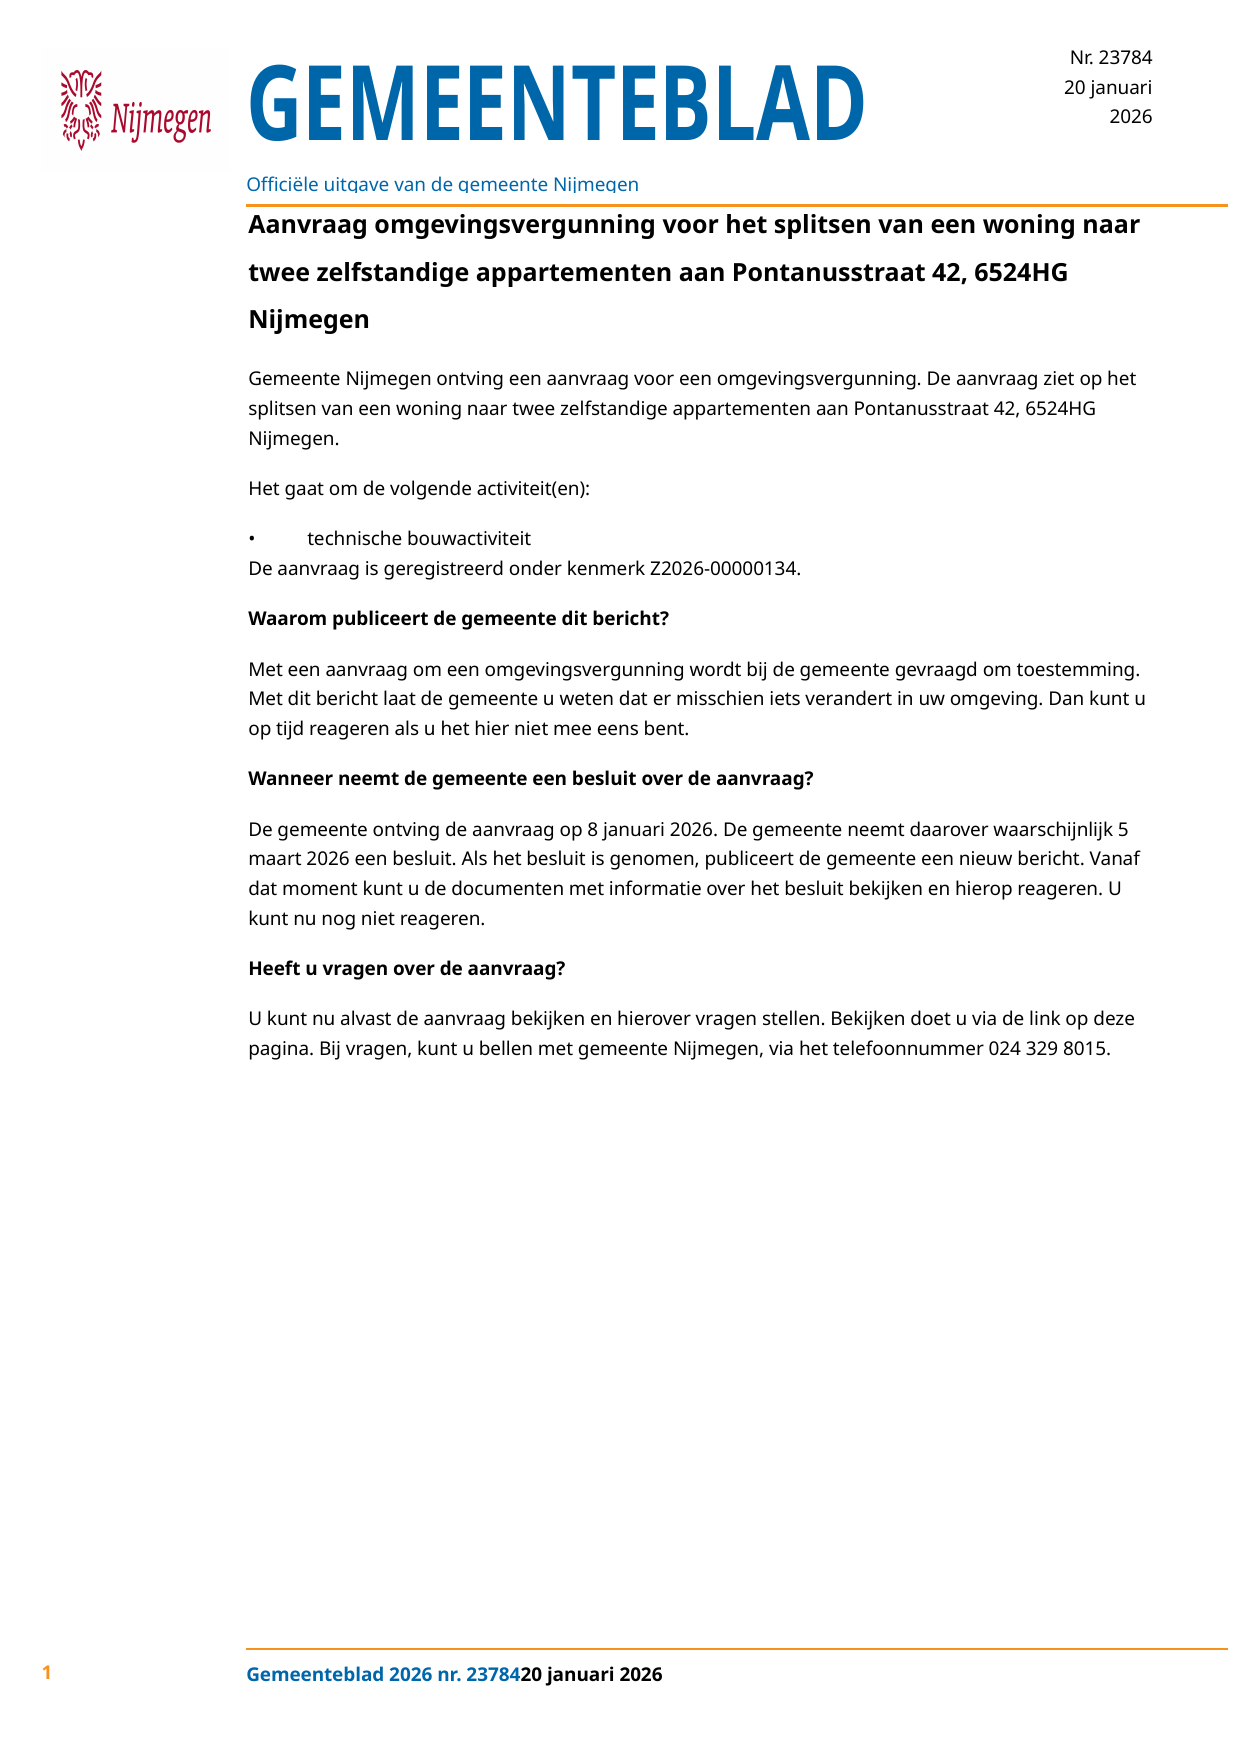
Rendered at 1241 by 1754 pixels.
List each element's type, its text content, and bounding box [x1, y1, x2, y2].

picture [41, 47, 231, 172]
text Het gaat om de volgende activiteit(en): [248, 475, 1152, 501]
text Waarom publiceert de gemeente dit bericht? [248, 606, 1152, 631]
list technische bouwactiviteit [248, 526, 1152, 551]
text De aanvraag is geregistreerd onder kenmerk Z2026-00000134. [248, 555, 1152, 581]
text U kunt nu alvast de aanvraag bekijken en hierover vragen stellen. Bekijken doet u via de link op deze pagina. Bij vragen, kunt u bellen met gemeente Nijmegen, via het telefoonnummer 024 329 8015. [248, 1006, 1152, 1061]
text Wanneer neemt de gemeente een besluit over de aanvraag? [248, 766, 1152, 791]
text De gemeente ontving de aanvraag op 8 januari 2026. De gemeente neemt daarover waarschijnlijk 5 maart 2026 een besluit. Als het besluit is genomen, publiceert de gemeente een nieuw bericht. Vanaf dat moment kunt u de documenten met informatie over het besluit bekijken en hierop reageren. U kunt nu nog niet reageren. [248, 816, 1152, 930]
text Met een aanvraag om een omgevingsvergunning wordt bij de gemeente gevraagd om toestemming. Met dit bericht laat de gemeente u weten dat er misschien iets verandert in uw omgeving. Dan kunt u op tijd reageren als u het hier niet mee eens bent. [248, 656, 1152, 741]
text Gemeente Nijmegen ontving een aanvraag voor een omgevingsvergunning. De aanvraag ziet op het splitsen van een woning naar twee zelfstandige appartementen aan Pontanusstraat 42, 6524HG Nijmegen. [248, 366, 1152, 450]
text Heeft u vragen over de aanvraag? [248, 955, 1152, 981]
text Aanvraag omgevingsvergunning voor het splitsen van een woning naar twee zelfstandige appartementen aan Pontanusstraat 42, 6524HG Nijmegen [248, 207, 1152, 336]
